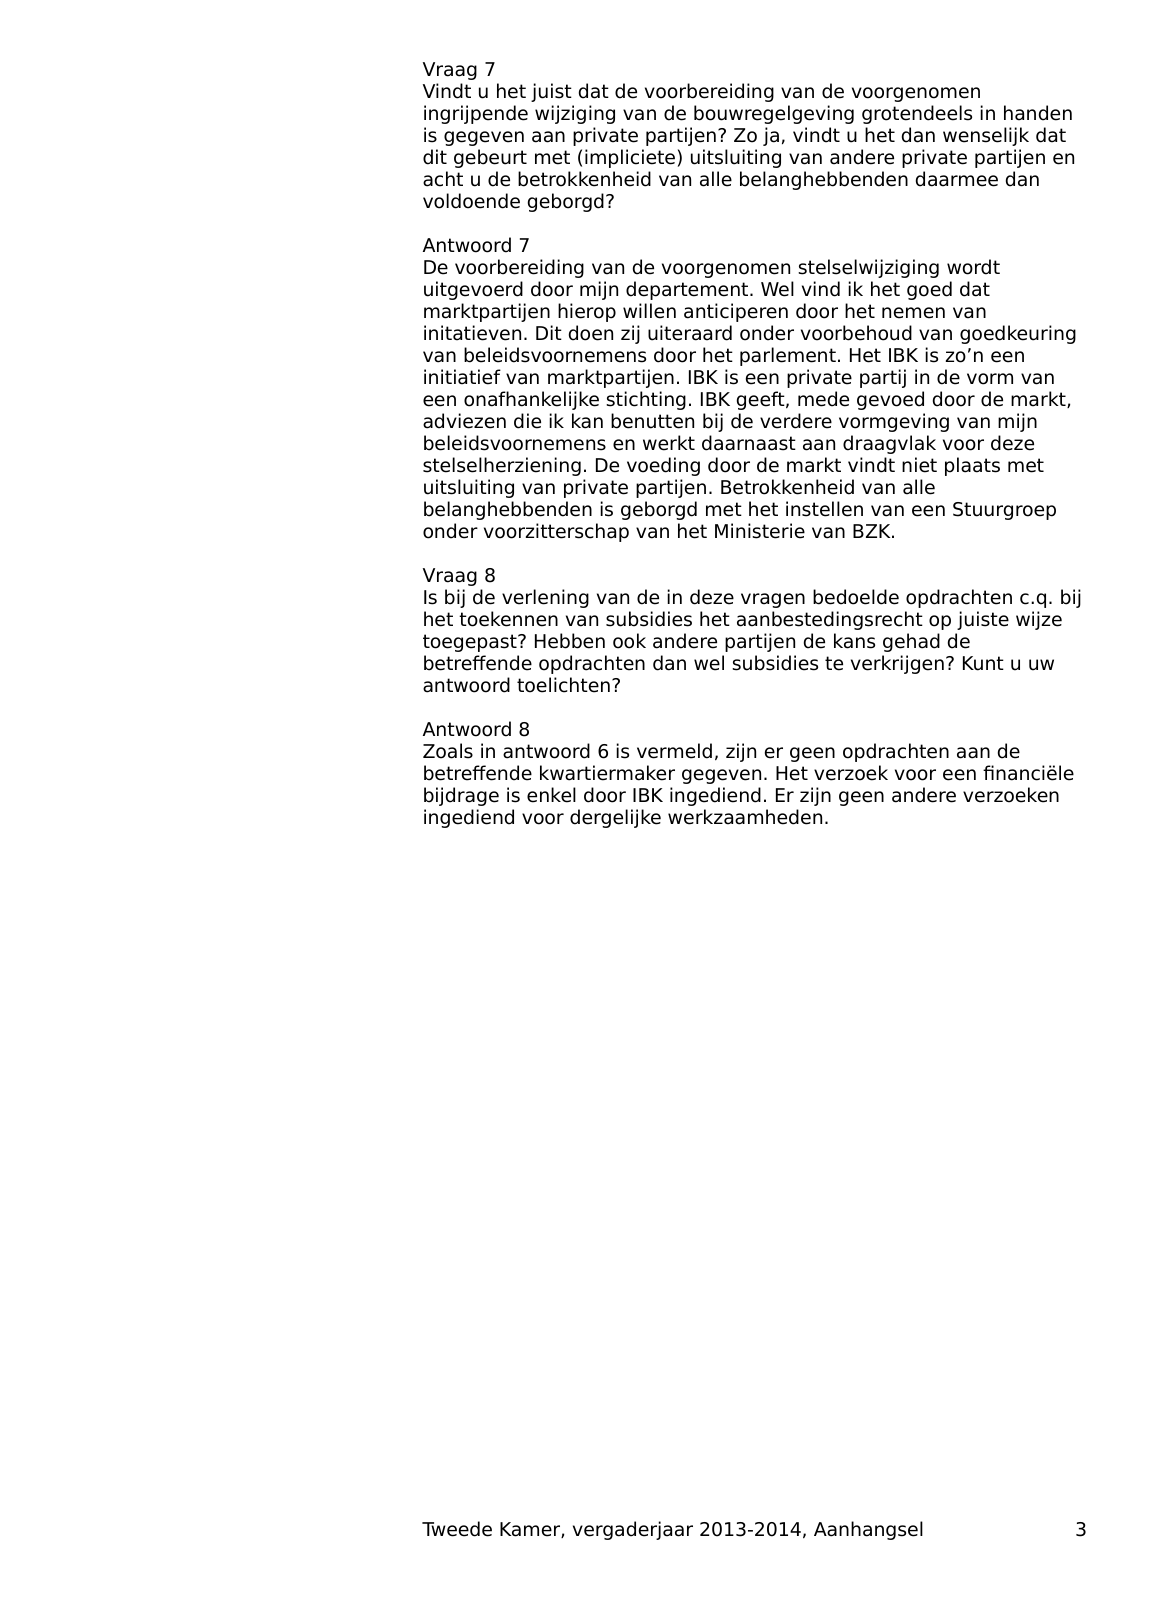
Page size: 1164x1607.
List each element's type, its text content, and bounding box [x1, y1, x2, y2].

text De voorbereiding van de voorgenomen stelselwijziging wordt uitgevoerd door mijn departement. Wel vind ik het goed dat marktpartijen hierop willen anticiperen door het nemen van initatieven. Dit doen zij uiteraard onder voorbehoud van goedkeuring van beleidsvoornemens door het parlement. Het IBK is zo’n een initiatief van marktpartijen. IBK is een private partij in de vorm van een onafhankelijke stichting. IBK geeft, mede gevoed door de markt, adviezen die ik kan benutten bij de verdere vormgeving van mijn beleidsvoornemens en werkt daarnaast aan draagvlak voor deze stelselherziening. De voeding door de markt vindt niet plaats met uitsluiting van private partijen. Betrokkenheid van alle belanghebbenden is geborgd met het instellen van een Stuurgroep onder voorzitterschap van het Ministerie van BZK. [422, 257, 1087, 543]
text Antwoord 7 [422, 235, 1087, 257]
text Vraag 7 [422, 59, 1087, 81]
text Zoals in antwoord 6 is vermeld, zijn er geen opdrachten aan de betreffende kwartiermaker gegeven. Het verzoek voor een financiële bijdrage is enkel door IBK ingediend. Er zijn geen andere verzoeken ingediend voor dergelijke werkzaamheden. [422, 741, 1087, 829]
text Vindt u het juist dat de voorbereiding van de voorgenomen ingrijpende wijziging van de bouwregelgeving grotendeels in handen is gegeven aan private partijen? Zo ja, vindt u het dan wenselijk dat dit gebeurt met (impliciete) uitsluiting van andere private partijen en acht u de betrokkenheid van alle belanghebbenden daarmee dan voldoende geborgd? [422, 81, 1087, 213]
text Antwoord 8 [422, 719, 1087, 741]
text Vraag 8 [422, 565, 1087, 587]
text Is bij de verlening van de in deze vragen bedoelde opdrachten c.q. bij het toekennen van subsidies het aanbestedingsrecht op juiste wijze toegepast? Hebben ook andere partijen de kans gehad de betreffende opdrachten dan wel subsidies te verkrijgen? Kunt u uw antwoord toelichten? [422, 587, 1087, 697]
